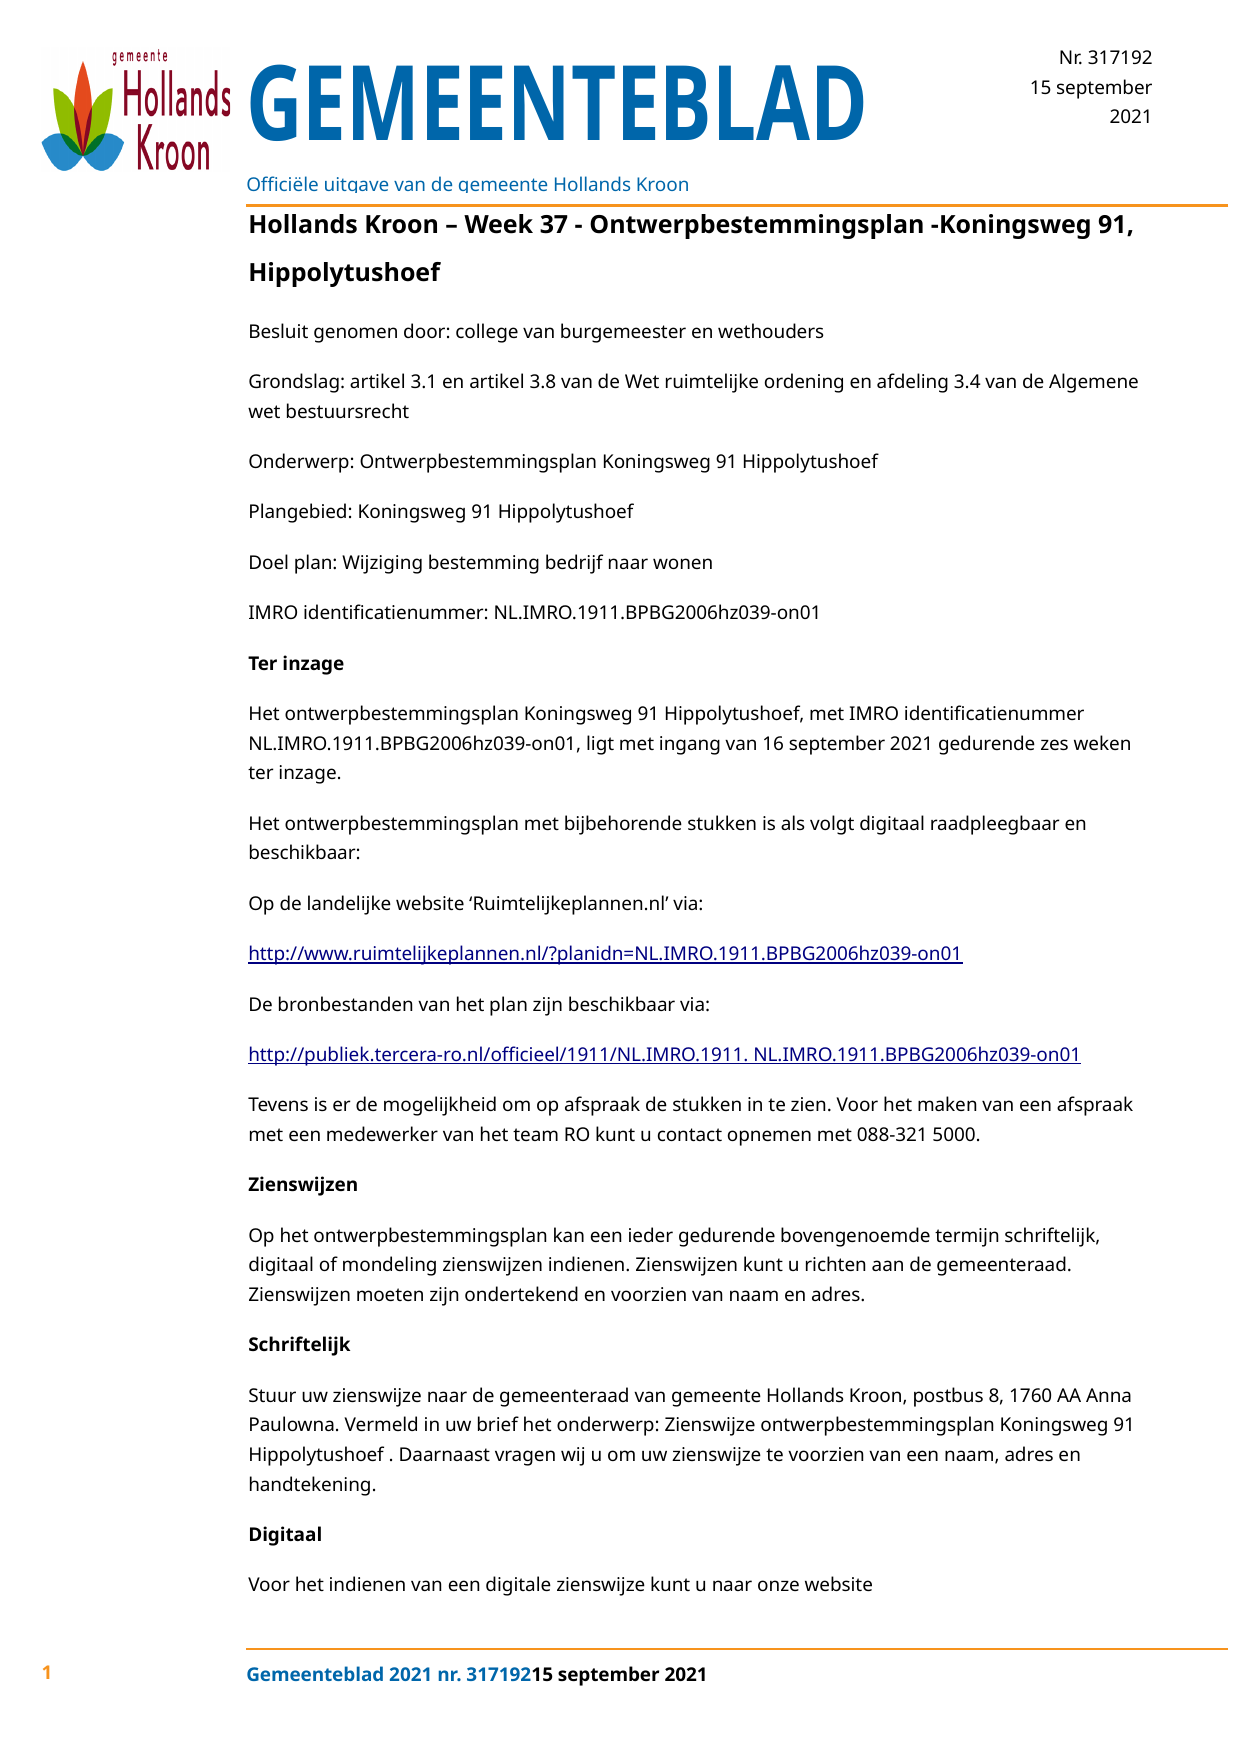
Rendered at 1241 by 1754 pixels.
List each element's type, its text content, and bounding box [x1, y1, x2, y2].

text Besluit genomen door: college van burgemeester en wethouders [248, 318, 1152, 344]
text http://publiek.tercera-ro.nl/officieel/1911/NL.IMRO.1911. NL.IMRO.1911.BPBG2006hz039-on01 [248, 1041, 1152, 1067]
text Doel plan: Wijziging bestemming bedrijf naar wonen [248, 549, 1152, 575]
text Op het ontwerpbestemmingsplan kan een ieder gedurende bovengenoemde termijn schriftelijk, digitaal of mondeling zienswijzen indienen. Zienswijzen kunt u richten aan de gemeenteraad. Zienswijzen moeten zijn ondertekend en voorzien van naam en adres. [248, 1222, 1152, 1307]
text Digitaal [248, 1521, 1152, 1547]
picture [41, 47, 231, 172]
text Onderwerp: Ontwerpbestemmingsplan Koningsweg 91 Hippolytushoef [248, 448, 1152, 474]
text Hollands Kroon – Week 37 - Ontwerpbestemmingsplan -Koningsweg 91, Hippolytushoef [248, 207, 1152, 288]
text IMRO identificatienummer: NL.IMRO.1911.BPBG2006hz039-on01 [248, 599, 1152, 625]
text Ter inzage [248, 650, 1152, 676]
text Schriftelijk [248, 1332, 1152, 1357]
text http://www.ruimtelijkeplannen.nl/?planidn=NL.IMRO.1911.BPBG2006hz039-on01 [248, 940, 1152, 966]
text Grondslag: artikel 3.1 en artikel 3.8 van de Wet ruimtelijke ordening en afdeling 3.4 van de Algemene wet bestuursrecht [248, 368, 1152, 424]
text Het ontwerpbestemmingsplan met bijbehorende stukken is als volgt digitaal raadpleegbaar en beschikbaar: [248, 810, 1152, 865]
text De bronbestanden van het plan zijn beschikbaar via: [248, 991, 1152, 1017]
text Stuur uw zienswijze naar de gemeenteraad van gemeente Hollands Kroon, postbus 8, 1760 AA Anna Paulowna. Vermeld in uw brief het onderwerp: Zienswijze ontwerpbestemmingsplan Koningsweg 91 Hippolytushoef . Daarnaast vragen wij u om uw zienswijze te voorzien van een naam, adres en handtekening. [248, 1382, 1152, 1497]
text Voor het indienen van een digitale zienswijze kunt u naar onze website [248, 1572, 1152, 1597]
text Tevens is er de mogelijkheid om op afspraak de stukken in te zien. Voor het maken van een afspraak met een medewerker van het team RO kunt u contact opnemen met 088-321 5000. [248, 1092, 1152, 1147]
text Op de landelijke website ‘Ruimtelijkeplannen.nl’ via: [248, 890, 1152, 916]
text Het ontwerpbestemmingsplan Koningsweg 91 Hippolytushoef, met IMRO identificatienummer NL.IMRO.1911.BPBG2006hz039-on01, ligt met ingang van 16 september 2021 gedurende zes weken ter inzage. [248, 700, 1152, 785]
text Zienswijzen [248, 1172, 1152, 1197]
text Plangebied: Koningsweg 91 Hippolytushoef [248, 499, 1152, 524]
